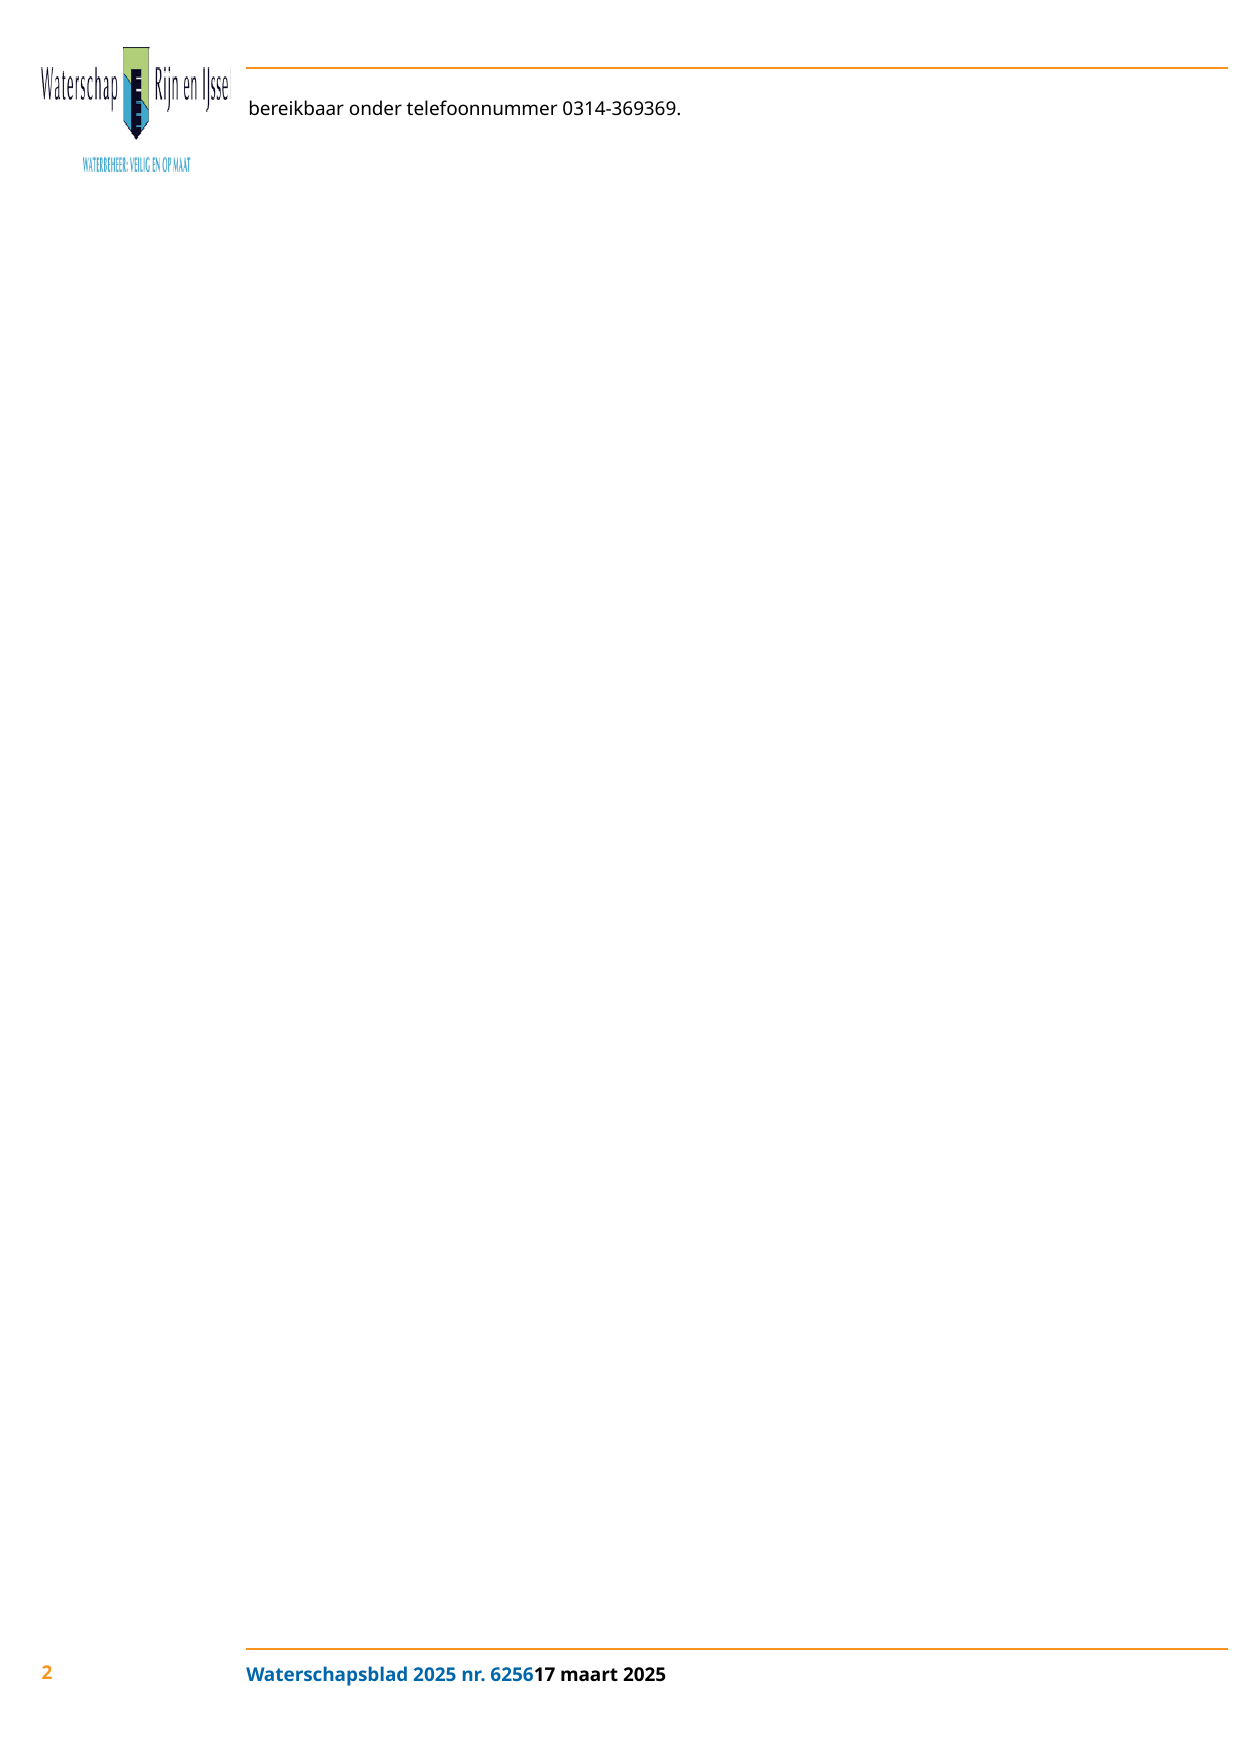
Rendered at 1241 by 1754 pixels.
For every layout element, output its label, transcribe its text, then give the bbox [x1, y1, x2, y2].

picture [41, 47, 231, 172]
text bereikbaar onder telefoonnummer 0314-369369. [248, 95, 1152, 121]
